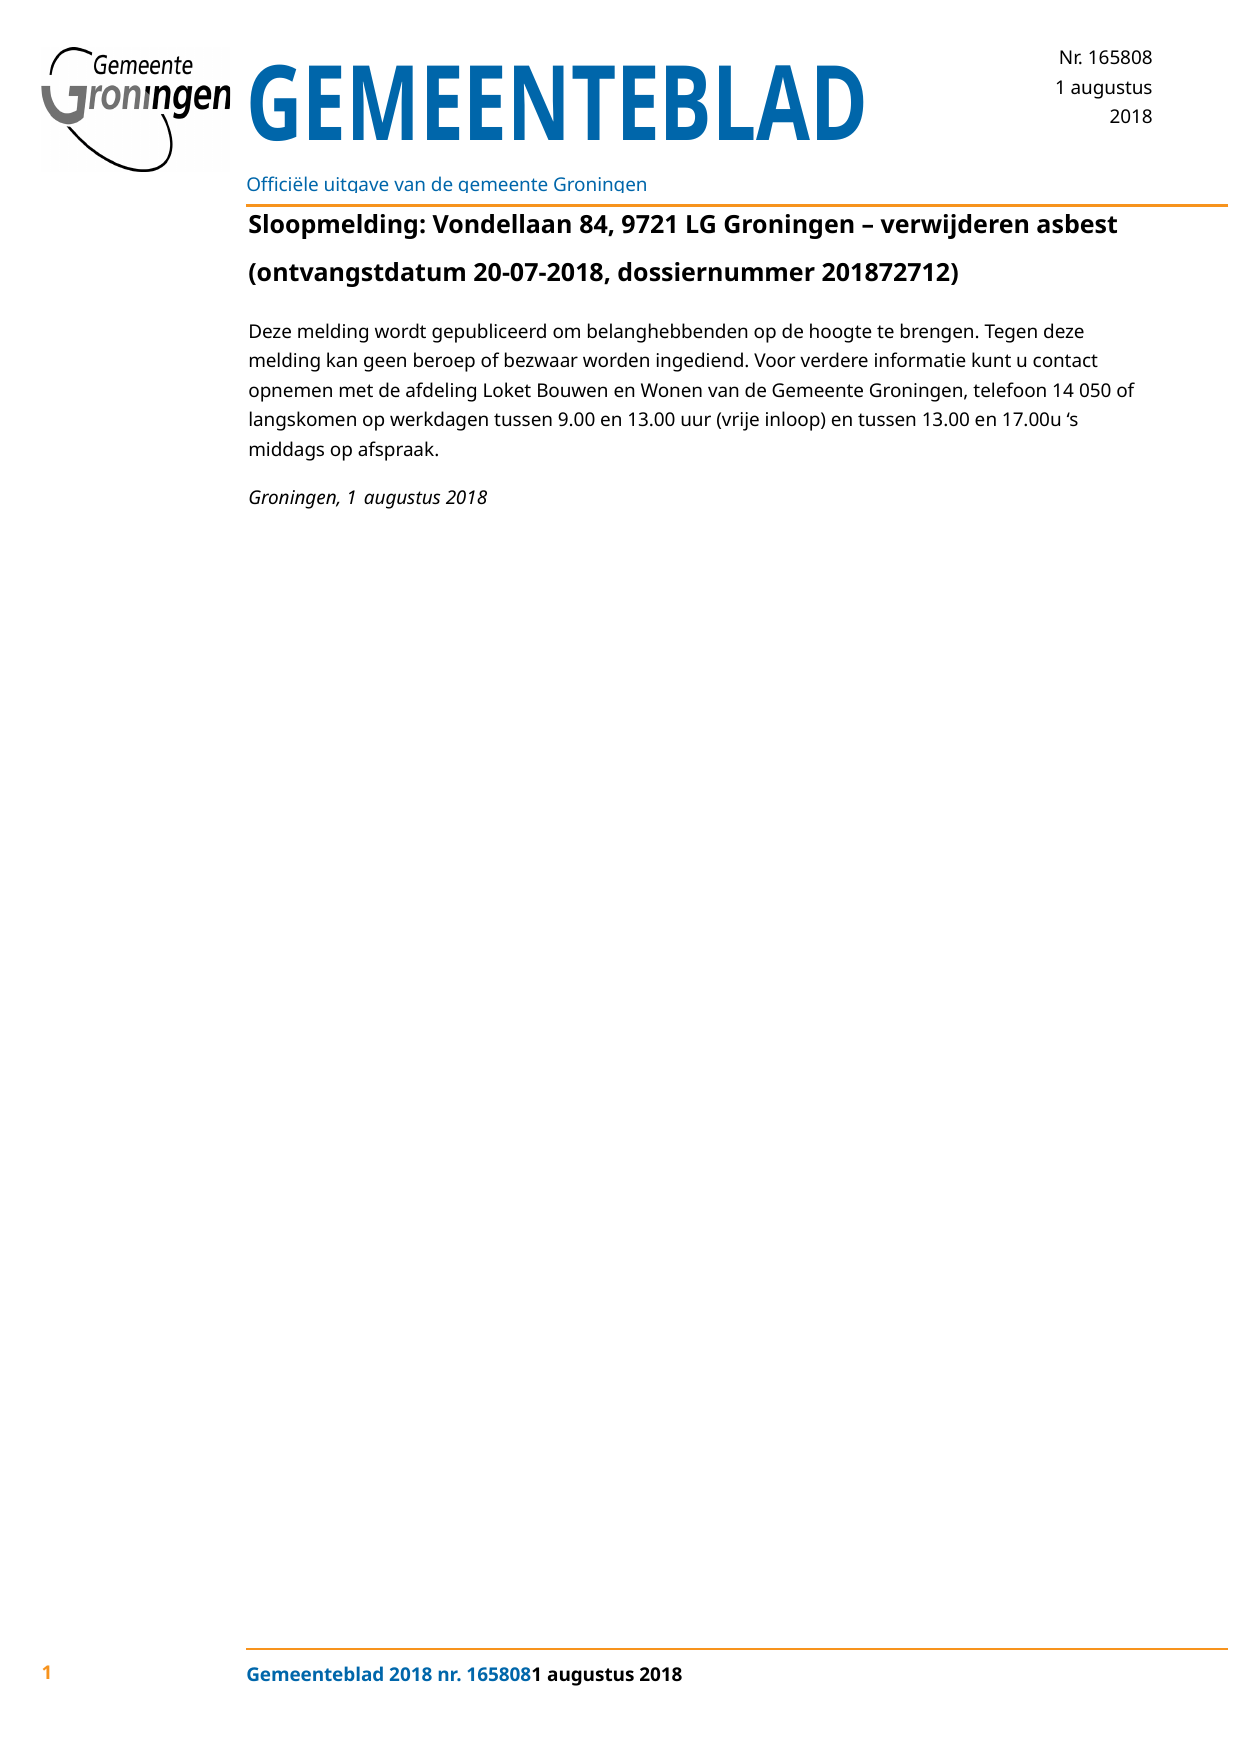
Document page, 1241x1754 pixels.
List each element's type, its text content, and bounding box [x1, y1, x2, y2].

text Groningen, 1 augustus 2018 [248, 484, 1152, 510]
picture [41, 47, 231, 172]
text Deze melding wordt gepubliceerd om belanghebbenden op de hoogte te brengen. Tegen deze melding kan geen beroep of bezwaar worden ingediend. Voor verdere informatie kunt u contact opnemen met de afdeling Loket Bouwen en Wonen van de Gemeente Groningen, telefoon 14 050 of langskomen op werkdagen tussen 9.00 en 13.00 uur (vrije inloop) en tussen 13.00 en 17.00u ‘s middags op afspraak. [248, 318, 1152, 462]
text Sloopmelding: Vondellaan 84, 9721 LG Groningen – verwijderen asbest (ontvangstdatum 20-07-2018, dossiernummer 201872712) [248, 207, 1152, 288]
